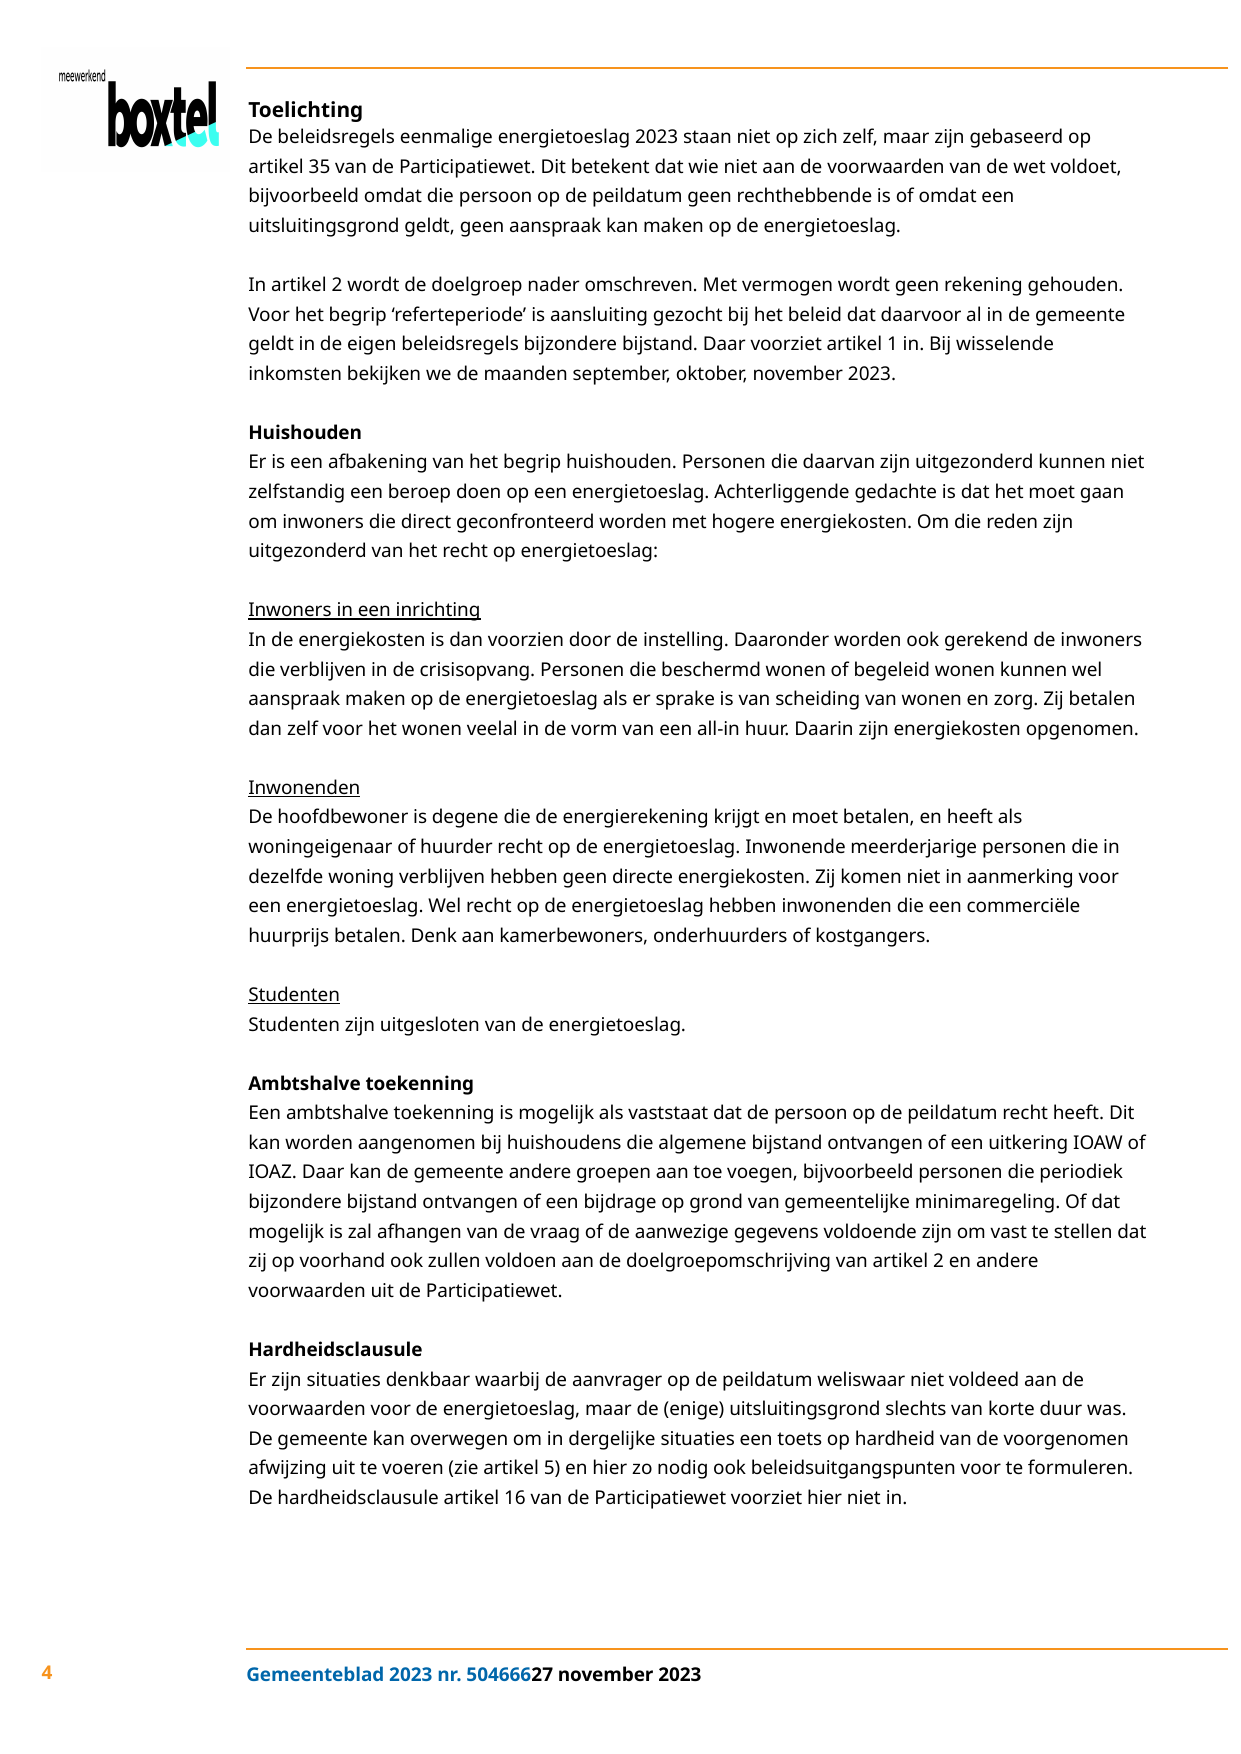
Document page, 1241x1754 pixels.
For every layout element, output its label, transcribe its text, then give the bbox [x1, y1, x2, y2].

text In artikel 2 wordt de doelgroep nader omschreven. Met vermogen wordt geen rekening gehouden. Voor het begrip ‘referteperiode’ is aansluiting gezocht bij het beleid dat daarvoor al in de gemeente geldt in de eigen beleidsregels bijzondere bijstand. Daar voorziet artikel 1 in. Bij wisselende inkomsten bekijken we de maanden september, oktober, november 2023. [248, 271, 1152, 386]
text In de energiekosten is dan voorzien door de instelling. Daaronder worden ook gerekend de inwoners die verblijven in de crisisopvang. Personen die beschermd wonen of begeleid wonen kunnen wel aanspraak maken op de energietoeslag als er sprake is van scheiding van wonen en zorg. Zij betalen dan zelf voor het wonen veelal in de vorm van een all-in huur. Daarin zijn energiekosten opgenomen. [248, 626, 1152, 741]
text Er is een afbakening van het begrip huishouden. Personen die daarvan zijn uitgezonderd kunnen niet zelfstandig een beroep doen op een energietoeslag. Achterliggende gedachte is dat het moet gaan om inwoners die direct geconfronteerd worden met hogere energiekosten. Om die reden zijn uitgezonderd van het recht op energietoeslag: [248, 449, 1152, 563]
text De beleidsregels eenmalige energietoeslag 2023 staan niet op zich zelf, maar zijn gebaseerd op artikel 35 van de Participatiewet. Dit betekent dat wie niet aan de voorwaarden van de wet voldoet, bijvoorbeeld omdat die persoon op de peildatum geen rechthebbende is of omdat een uitsluitingsgrond geldt, geen aanspraak kan maken op de energietoeslag. [248, 123, 1152, 238]
text Hardheidsclausule [248, 1336, 1152, 1362]
text Studenten [248, 981, 1152, 1007]
picture [41, 47, 231, 172]
text Inwonenden [248, 774, 1152, 800]
text Er zijn situaties denkbaar waarbij de aanvrager op de peildatum weliswaar niet voldeed aan de voorwaarden voor de energietoeslag, maar de (enige) uitsluitingsgrond slechts van korte duur was. De gemeente kan overwegen om in dergelijke situaties een toets op hardheid van de voorgenomen afwijzing uit te voeren (zie artikel 5) en hier zo nodig ook beleidsuitgangspunten voor te formuleren. De hardheidsclausule artikel 16 van de Participatiewet voorziet hier niet in. [248, 1366, 1152, 1510]
text Inwoners in een inrichting [248, 597, 1152, 622]
text De hoofdbewoner is degene die de energierekening krijgt en moet betalen, en heeft als woningeigenaar of huurder recht op de energietoeslag. Inwonende meerderjarige personen die in dezelfde woning verblijven hebben geen directe energiekosten. Zij komen niet in aanmerking voor een energietoeslag. Wel recht op de energietoeslag hebben inwonenden die een commerciële huurprijs betalen. Denk aan kamerbewoners, onderhuurders of kostgangers. [248, 804, 1152, 948]
text Ambtshalve toekenning [248, 1070, 1152, 1096]
text Toelichting [248, 95, 1152, 123]
text Studenten zijn uitgesloten van de energietoeslag. [248, 1011, 1152, 1037]
text Huishouden [248, 419, 1152, 445]
text Een ambtshalve toekenning is mogelijk als vaststaat dat de persoon op de peildatum recht heeft. Dit kan worden aangenomen bij huishoudens die algemene bijstand ontvangen of een uitkering IOAW of IOAZ. Daar kan de gemeente andere groepen aan toe voegen, bijvoorbeeld personen die periodiek bijzondere bijstand ontvangen of een bijdrage op grond van gemeentelijke minimaregeling. Of dat mogelijk is zal afhangen van de vraag of de aanwezige gegevens voldoende zijn om vast te stellen dat zij op voorhand ook zullen voldoen aan de doelgroepomschrijving van artikel 2 en andere voorwaarden uit de Participatiewet. [248, 1099, 1152, 1303]
